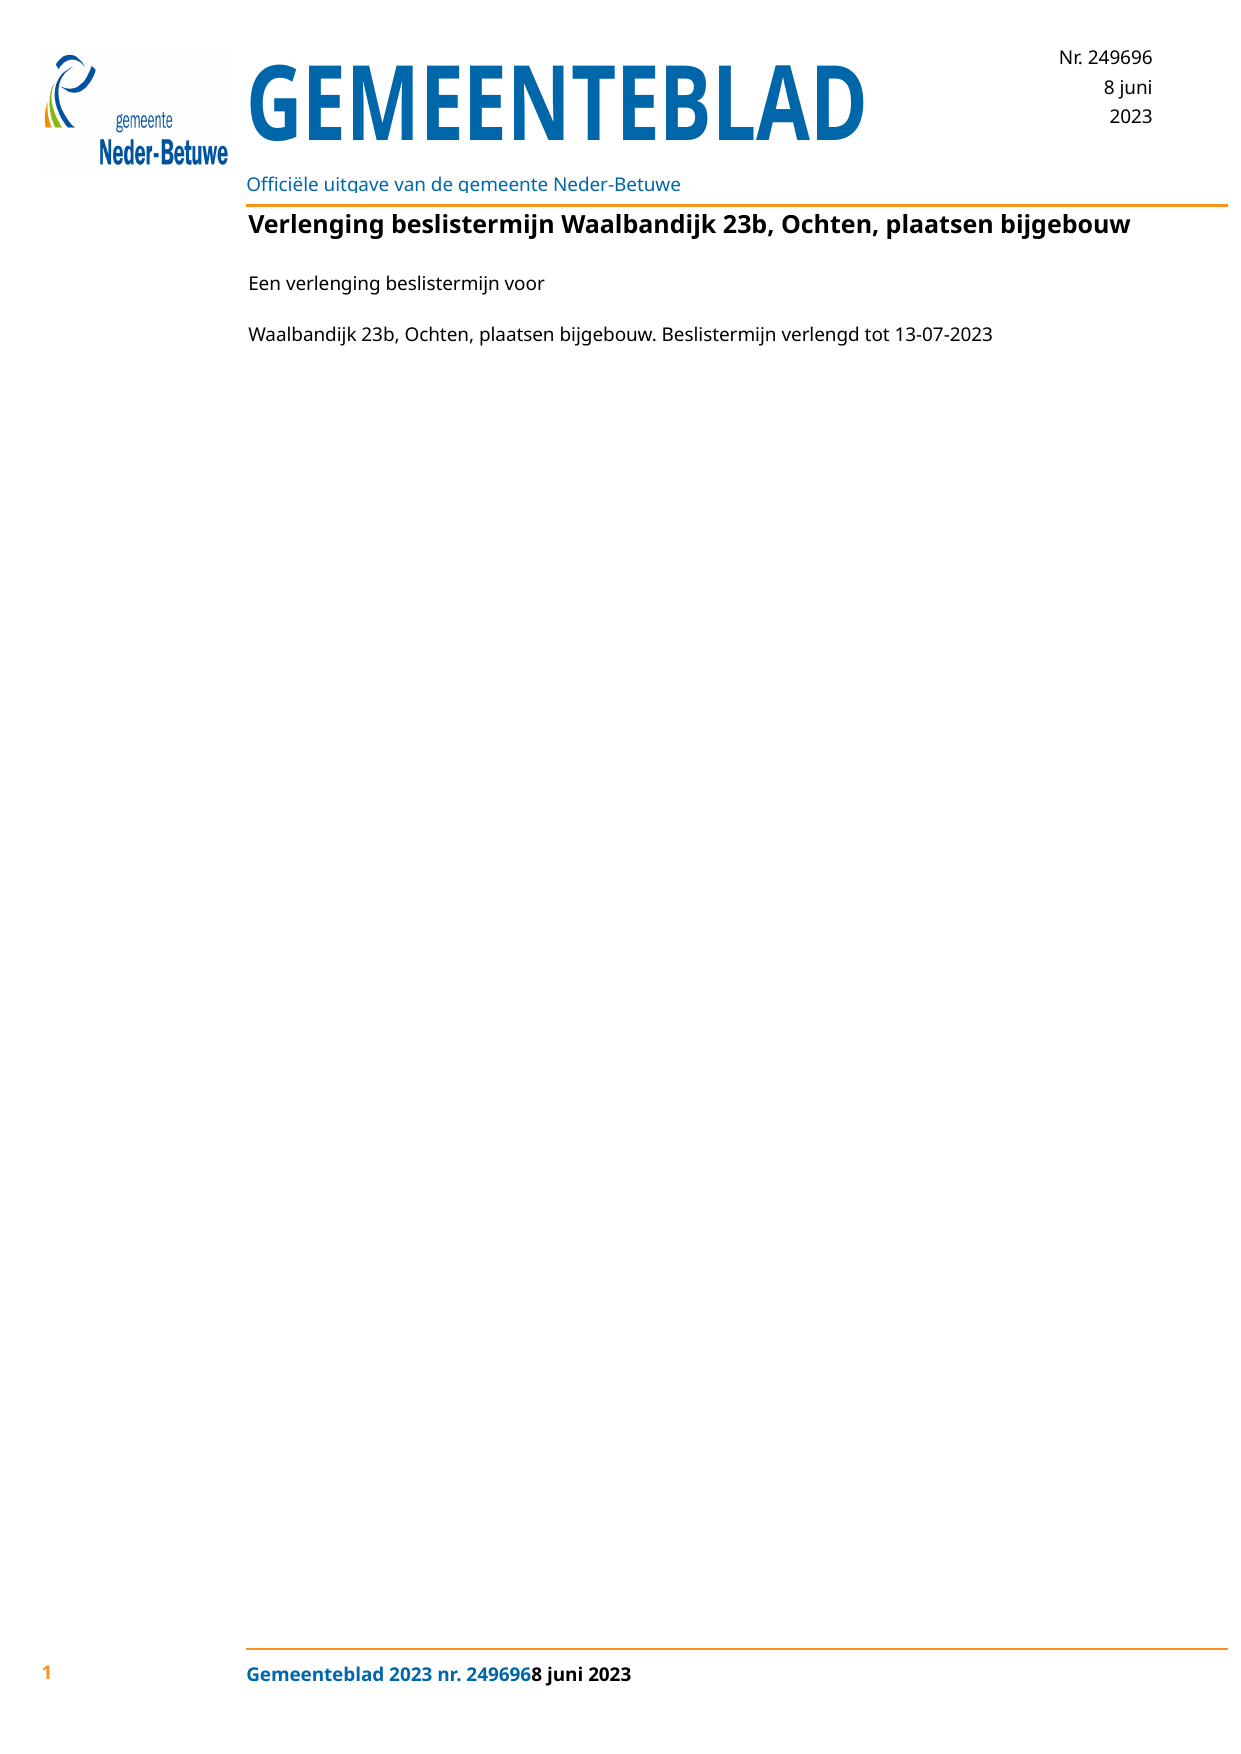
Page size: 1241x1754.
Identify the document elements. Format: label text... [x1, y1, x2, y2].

text Een verlenging beslistermijn voor [248, 270, 1152, 296]
text Verlenging beslistermijn Waalbandijk 23b, Ochten, plaatsen bijgebouw [248, 207, 1152, 241]
picture [41, 47, 231, 172]
text Waalbandijk 23b, Ochten, plaatsen bijgebouw. Beslistermijn verlengd tot 13-07-2023 [248, 321, 1152, 346]
